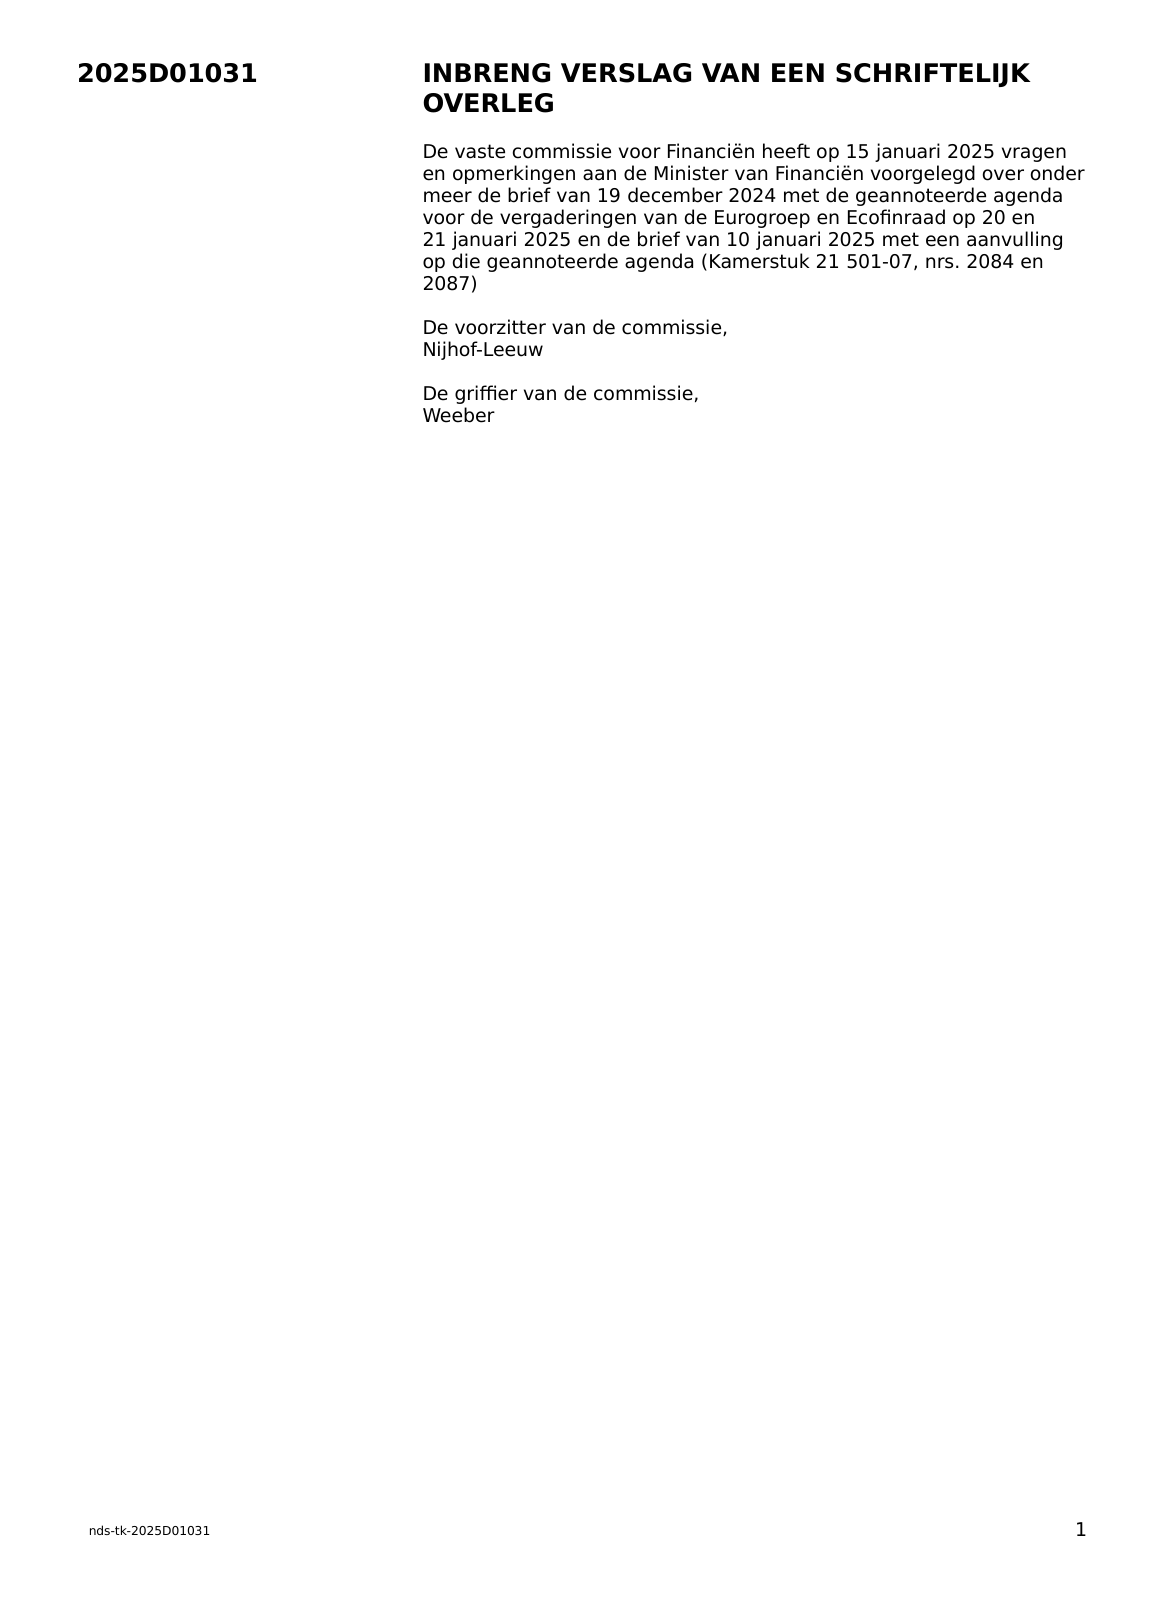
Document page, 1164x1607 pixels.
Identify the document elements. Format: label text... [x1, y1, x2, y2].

text nds-tk-2025D01031 [88, 1524, 323, 1538]
text De griffier van de commissie, [422, 383, 1087, 405]
text De vaste commissie voor Financiën heeft op 15 januari 2025 vragen en opmerkingen aan de Minister van Financiën voorgelegd over onder meer de brief van 19 december 2024 met de geannoteerde agenda voor de vergaderingen van de Eurogroep en Ecofinraad op 20 en 21 januari 2025 en de brief van 10 januari 2025 met een aanvulling op die geannoteerde agenda (Kamerstuk 21 501-07, nrs. 2084 en 2087) [422, 141, 1087, 294]
text Weeber [422, 405, 1087, 427]
text De voorzitter van de commissie, [422, 317, 1087, 339]
text Nijhof-Leeuw [422, 339, 1087, 361]
text 2025D01031 INBRENG VERSLAG VAN EEN SCHRIFTELIJK OVERLEG [77, 59, 1087, 118]
